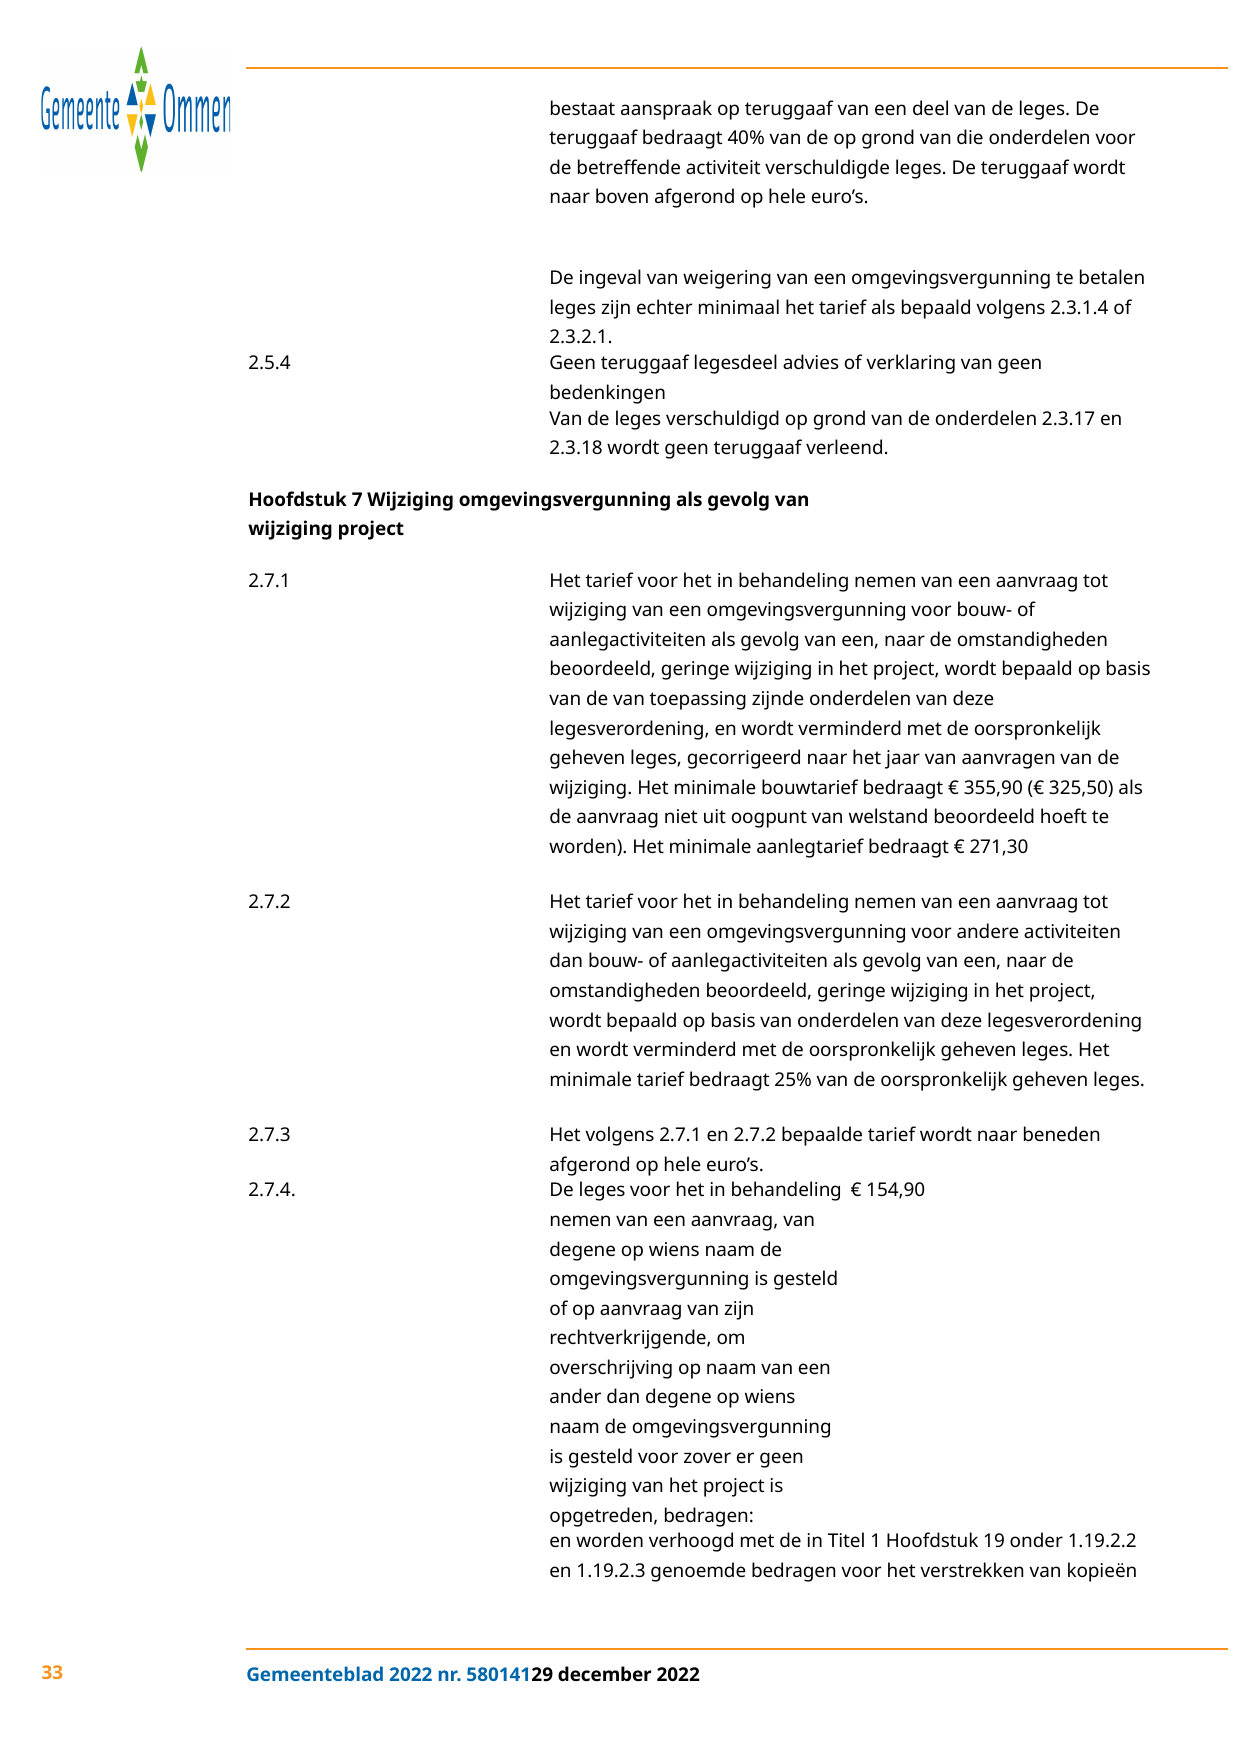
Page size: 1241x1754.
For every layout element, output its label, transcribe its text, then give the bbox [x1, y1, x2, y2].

table_cell 2.7.3 [248, 1121, 549, 1177]
table_cell [549, 239, 850, 264]
table_cell [850, 239, 1152, 264]
table_cell 2.7.1 [248, 567, 549, 888]
table_cell De leges voor het in behandeling nemen van een aanvraag, van degene op wiens naam de omgevingsvergunning is gesteld of op aanvraag van zijn rechtverkrijgende, om overschrijving op naam van een ander dan degene op wiens naam de omgevingsvergunning is gesteld voor zover er geen wijziging van het project is opgetreden, bedragen: [549, 1177, 850, 1528]
table_cell [248, 239, 549, 264]
table_cell [248, 1528, 549, 1583]
picture [41, 47, 231, 172]
table_cell Het volgens 2.7.1 en 2.7.2 bepaalde tarief wordt naar beneden afgerond op hele euro’s. [549, 1121, 1152, 1177]
table_cell [549, 460, 850, 486]
table_cell 2.7.4. [248, 1177, 549, 1528]
table_cell € 154,90 [850, 1177, 1152, 1528]
table_cell [850, 486, 1152, 541]
table_cell [248, 95, 549, 239]
table_cell [248, 265, 549, 349]
table_cell [248, 541, 549, 567]
table_cell Hoofdstuk 7 Wijziging omgevingsvergunning als gevolg van wijziging project [248, 486, 850, 541]
table_cell [850, 541, 1152, 567]
table_cell Van de leges verschuldigd op grond van de onderdelen 2.3.17 en 2.3.18 wordt geen teruggaaf verleend. [549, 405, 1152, 460]
table_cell bestaat aanspraak op teruggaaf van een deel van de leges. De teruggaaf bedraagt 40% van de op grond van die onderdelen voor de betreffende activiteit verschuldigde leges. De teruggaaf wordt naar boven afgerond op hele euro’s. [549, 95, 1152, 239]
table_cell Het tarief voor het in behandeling nemen van een aanvraag tot wijziging van een omgevingsvergunning voor andere activiteiten dan bouw- of aanlegactiviteiten als gevolg van een, naar de omstandigheden beoordeeld, geringe wijziging in het project, wordt bepaald op basis van onderdelen van deze legesverordening en wordt verminderd met de oorspronkelijk geheven leges. Het minimale tarief bedraagt 25% van de oorspronkelijk geheven leges. [549, 889, 1152, 1121]
table_cell en worden verhoogd met de in Titel 1 Hoofdstuk 19 onder 1.19.2.2 en 1.19.2.3 genoemde bedragen voor het verstrekken van kopieën [549, 1528, 1152, 1583]
table_cell Geen teruggaaf legesdeel advies of verklaring van geen bedenkingen [549, 350, 1152, 405]
table_cell 2.5.4 [248, 350, 549, 405]
table_cell De ingeval van weigering van een omgevingsvergunning te betalen leges zijn echter minimaal het tarief als bepaald volgens 2.3.1.4 of 2.3.2.1. [549, 265, 1152, 349]
table_cell [549, 541, 850, 567]
table_cell Het tarief voor het in behandeling nemen van een aanvraag tot wijziging van een omgevingsvergunning voor bouw- of aanlegactiviteiten als gevolg van een, naar de omstandigheden beoordeeld, geringe wijziging in het project, wordt bepaald op basis van de van toepassing zijnde onderdelen van deze legesverordening, en wordt verminderd met de oorspronkelijk geheven leges, gecorrigeerd naar het jaar van aanvragen van de wijziging. Het minimale bouwtarief bedraagt € 355,90 (€ 325,50) als de aanvraag niet uit oogpunt van welstand beoordeeld hoeft te worden). Het minimale aanlegtarief bedraagt € 271,30 [549, 567, 1152, 888]
table_cell [850, 460, 1152, 486]
table_cell [248, 405, 549, 460]
table_cell [248, 460, 549, 486]
table_cell 2.7.2 [248, 889, 549, 1121]
